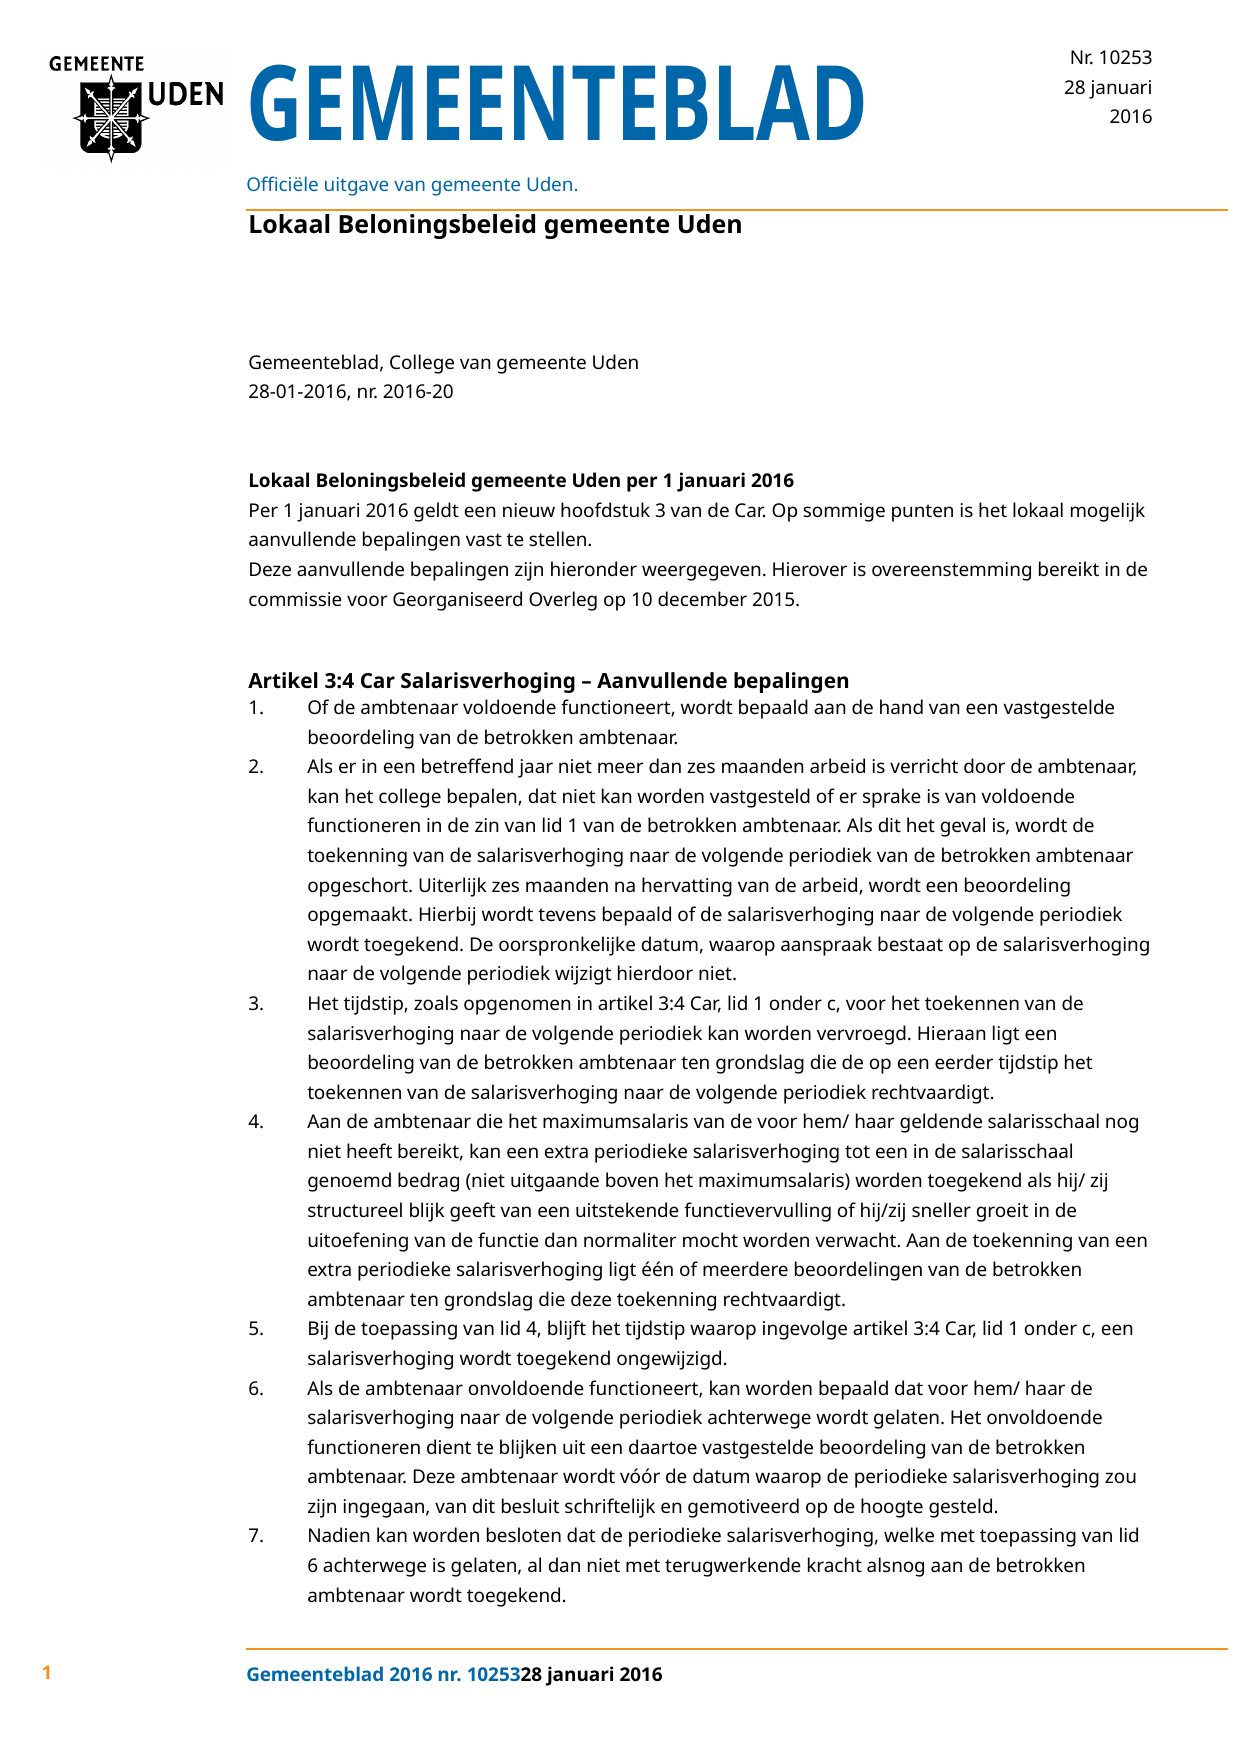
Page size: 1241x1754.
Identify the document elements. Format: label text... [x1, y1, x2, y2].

text Artikel 3:4 Car Salarisverhoging – Aanvullende bepalingen [248, 666, 1152, 694]
list Als de ambtenaar onvoldoende functioneert, kan worden bepaald dat voor hem/ haar de salarisverhoging naar de volgende periodiek achterwege wordt gelaten. Het onvoldoende functioneren dient te blijken uit een daartoe vastgestelde beoordeling van de betrokken ambtenaar. Deze ambtenaar wordt vóór de datum waarop de periodieke salarisverhoging zou zijn ingegaan, van dit besluit schriftelijk en gemotiveerd op de hoogte gesteld. [248, 1375, 1152, 1519]
list Of de ambtenaar voldoende functioneert, wordt bepaald aan de hand van een vastgestelde beoordeling van de betrokken ambtenaar. [248, 694, 1152, 749]
picture [41, 47, 231, 172]
text Gemeenteblad, College van gemeente Uden [248, 349, 1152, 375]
list Aan de ambtenaar die het maximumsalaris van de voor hem/ haar geldende salarisschaal nog niet heeft bereikt, kan een extra periodieke salarisverhoging tot een in de salarisschaal genoemd bedrag (niet uitgaande boven het maximumsalaris) worden toegekend als hij/ zij structureel blijk geeft van een uitstekende functievervulling of hij/zij sneller groeit in de uitoefening van de functie dan normaliter mocht worden verwacht. Aan de toekenning van een extra periodieke salarisverhoging ligt één of meerdere beoordelingen van de betrokken ambtenaar ten grondslag die deze toekenning rechtvaardigt. [248, 1108, 1152, 1312]
list Bij de toepassing van lid 4, blijft het tijdstip waarop ingevolge artikel 3:4 Car, lid 1 onder c, een salarisverhoging wordt toegekend ongewijzigd. [248, 1316, 1152, 1371]
text Lokaal Beloningsbeleid gemeente Uden per 1 januari 2016 [248, 467, 1152, 493]
text Lokaal Beloningsbeleid gemeente Uden [248, 211, 1152, 241]
list Het tijdstip, zoals opgenomen in artikel 3:4 Car, lid 1 onder c, voor het toekennen van de salarisverhoging naar de volgende periodiek kan worden vervroegd. Hieraan ligt een beoordeling van de betrokken ambtenaar ten grondslag die de op een eerder tijdstip het toekennen van de salarisverhoging naar de volgende periodiek rechtvaardigt. [248, 990, 1152, 1104]
list Als er in een betreffend jaar niet meer dan zes maanden arbeid is verricht door de ambtenaar, kan het college bepalen, dat niet kan worden vastgesteld of er sprake is van voldoende functioneren in de zin van lid 1 van de betrokken ambtenaar. Als dit het geval is, wordt de toekenning van de salarisverhoging naar de volgende periodiek van de betrokken ambtenaar opgeschort. Uiterlijk zes maanden na hervatting van de arbeid, wordt een beoordeling opgemaakt. Hierbij wordt tevens bepaald of de salarisverhoging naar de volgende periodiek wordt toegekend. De oorspronkelijke datum, waarop aanspraak bestaat op de salarisverhoging naar de volgende periodiek wijzigt hierdoor niet. [248, 753, 1152, 986]
text Deze aanvullende bepalingen zijn hieronder weergegeven. Hierover is overeenstemming bereikt in de commissie voor Georganiseerd Overleg op 10 december 2015. [248, 556, 1152, 612]
text 28-01-2016, nr. 2016-20 [248, 379, 1152, 404]
list Nadien kan worden besloten dat de periodieke salarisverhoging, welke met toepassing van lid 6 achterwege is gelaten, al dan niet met terugwerkende kracht alsnog aan de betrokken ambtenaar wordt toegekend. [248, 1523, 1152, 1607]
text Per 1 januari 2016 geldt een nieuw hoofdstuk 3 van de Car. Op sommige punten is het lokaal mogelijk aanvullende bepalingen vast te stellen. [248, 497, 1152, 552]
